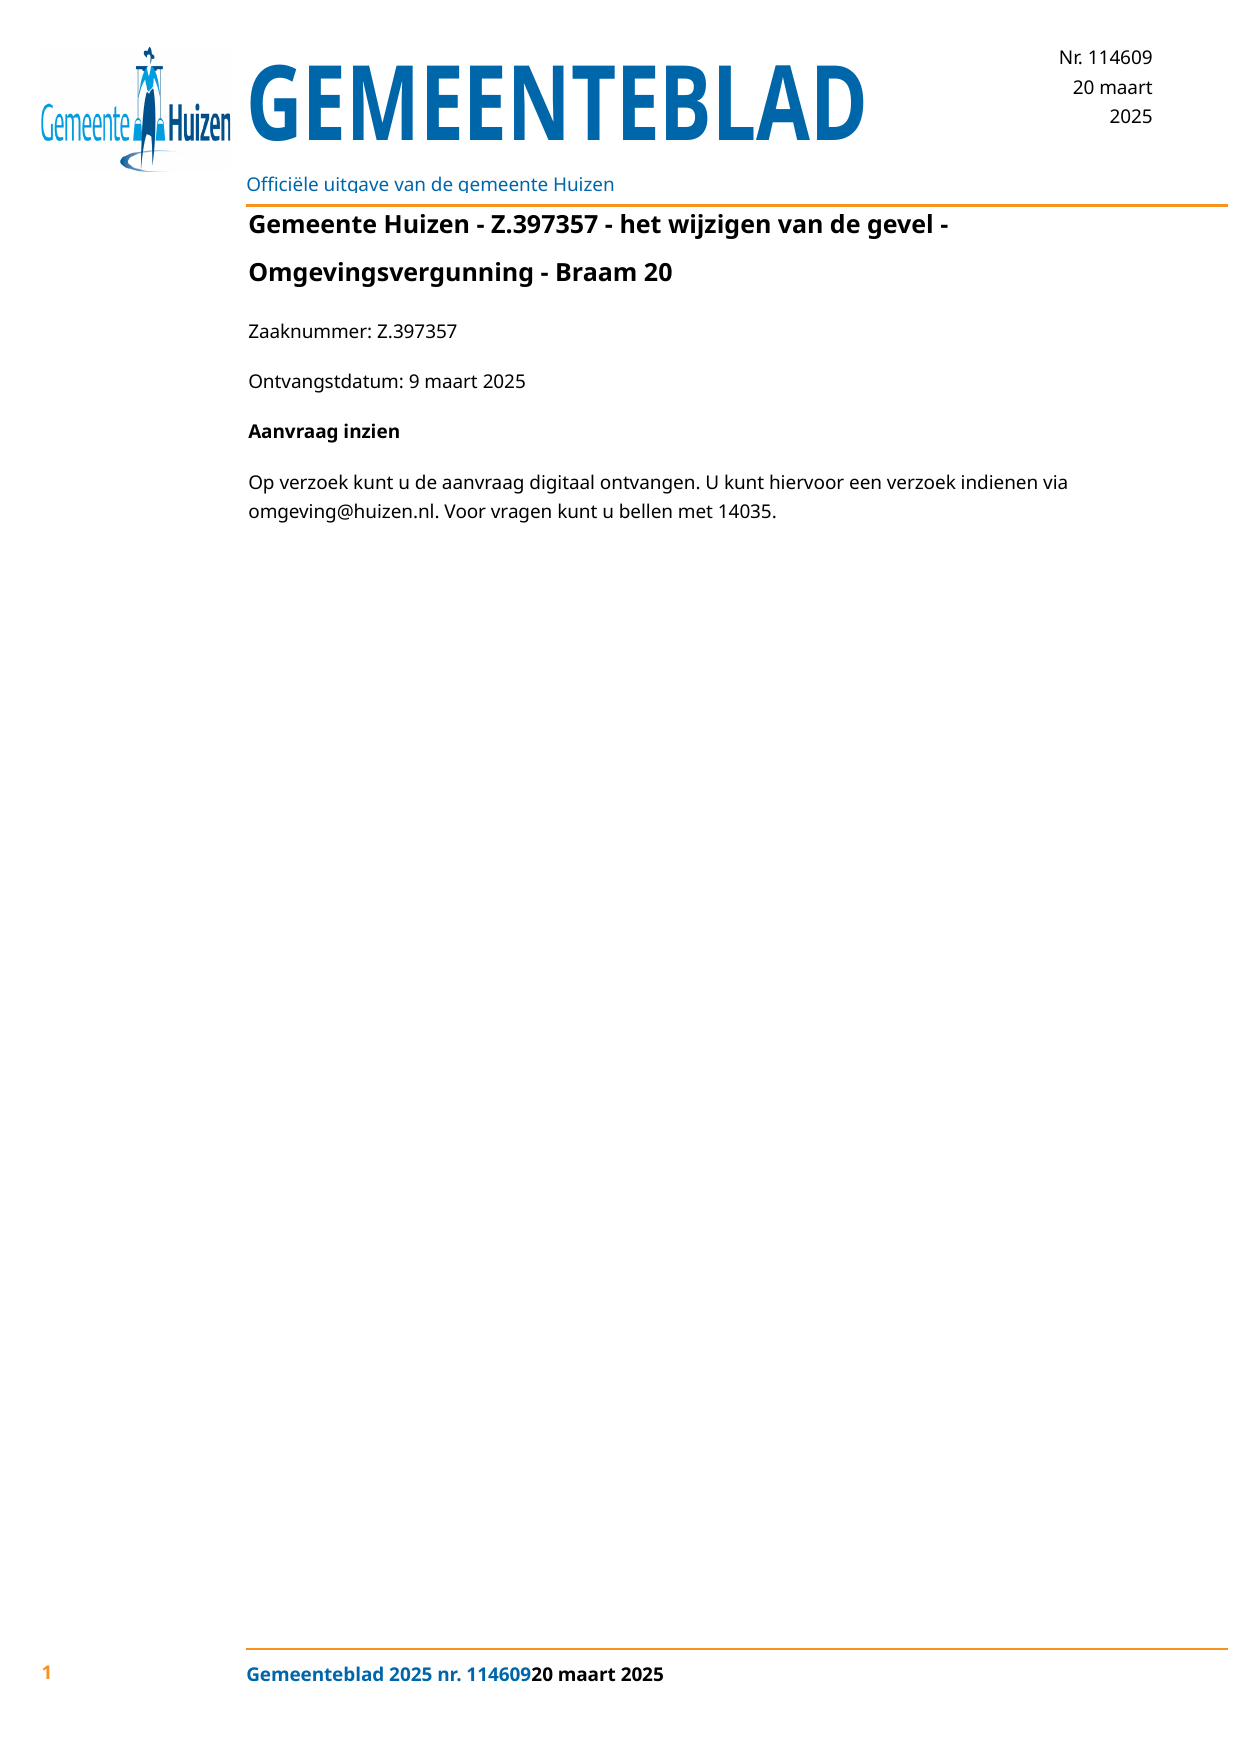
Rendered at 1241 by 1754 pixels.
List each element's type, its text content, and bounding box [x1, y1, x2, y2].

text Gemeente Huizen - Z.397357 - het wijzigen van de gevel - Omgevingsvergunning - Braam 20 [248, 207, 1152, 288]
text Aanvraag inzien [248, 419, 1152, 444]
text Ontvangstdatum: 9 maart 2025 [248, 368, 1152, 394]
text Zaaknummer: Z.397357 [248, 318, 1152, 344]
picture [41, 47, 231, 172]
text Op verzoek kunt u de aanvraag digitaal ontvangen. U kunt hiervoor een verzoek indienen via omgeving@huizen.nl. Voor vragen kunt u bellen met 14035. [248, 469, 1152, 524]
